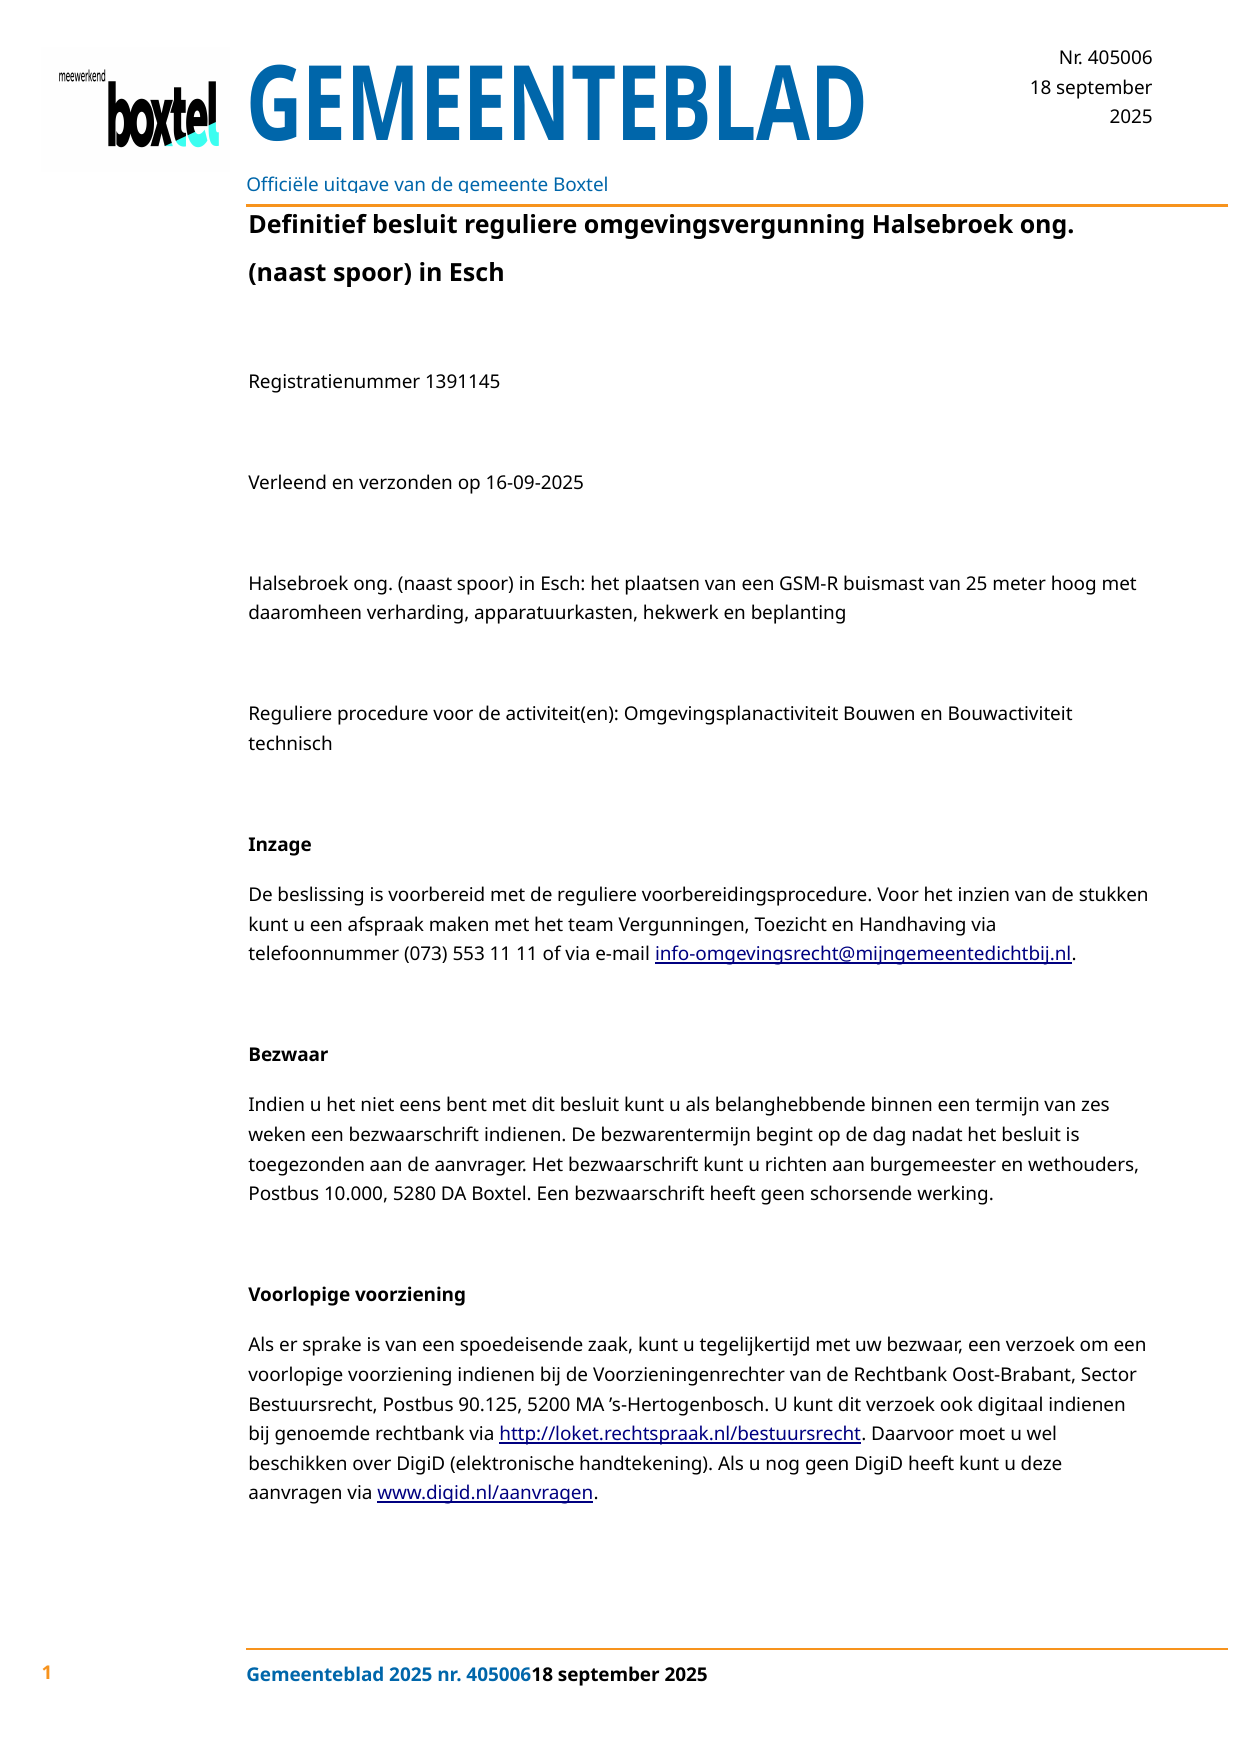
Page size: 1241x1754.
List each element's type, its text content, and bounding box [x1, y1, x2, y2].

text Registratienummer 1391145 [248, 368, 1152, 394]
text Definitief besluit reguliere omgevingsvergunning Halsebroek ong. (naast spoor) in Esch [248, 207, 1152, 288]
text De beslissing is voorbereid met de reguliere voorbereidingsprocedure. Voor het inzien van de stukken kunt u een afspraak maken met het team Vergunningen, Toezicht en Handhaving via telefoonnummer (073) 553 11 11 of via e-mail info-omgevingsrecht@mijngemeentedichtbij.nl. [248, 881, 1152, 966]
text Reguliere procedure voor de activiteit(en): Omgevingsplanactiviteit Bouwen en Bouwactiviteit technisch [248, 700, 1152, 756]
text Verleend en verzonden op 16-09-2025 [248, 469, 1152, 495]
text Halsebroek ong. (naast spoor) in Esch: het plaatsen van een GSM-R buismast van 25 meter hoog met daaromheen verharding, apparatuurkasten, hekwerk en beplanting [248, 570, 1152, 625]
text Voorlopige voorziening [248, 1281, 1152, 1307]
picture [41, 47, 231, 172]
text Indien u het niet eens bent met dit besluit kunt u als belanghebbende binnen een termijn van zes weken een bezwaarschrift indienen. De bezwarentermijn begint op de dag nadat het besluit is toegezonden aan de aanvrager. Het bezwaarschrift kunt u richten aan burgemeester en wethouders, Postbus 10.000, 5280 DA Boxtel. Een bezwaarschrift heeft geen schorsende werking. [248, 1092, 1152, 1206]
text Bezwaar [248, 1041, 1152, 1067]
text Inzage [248, 831, 1152, 857]
text Als er sprake is van een spoedeisende zaak, kunt u tegelijkertijd met uw bezwaar, een verzoek om een voorlopige voorziening indienen bij de Voorzieningenrechter van de Rechtbank Oost-Brabant, Sector Bestuursrecht, Postbus 90.125, 5200 MA ’s-Hertogenbosch. U kunt dit verzoek ook digitaal indienen bij genoemde rechtbank via http://loket.rechtspraak.nl/bestuursrecht. Daarvoor moet u wel beschikken over DigiD (elektronische handtekening). Als u nog geen DigiD heeft kunt u deze aanvragen via www.digid.nl/aanvragen. [248, 1332, 1152, 1505]
